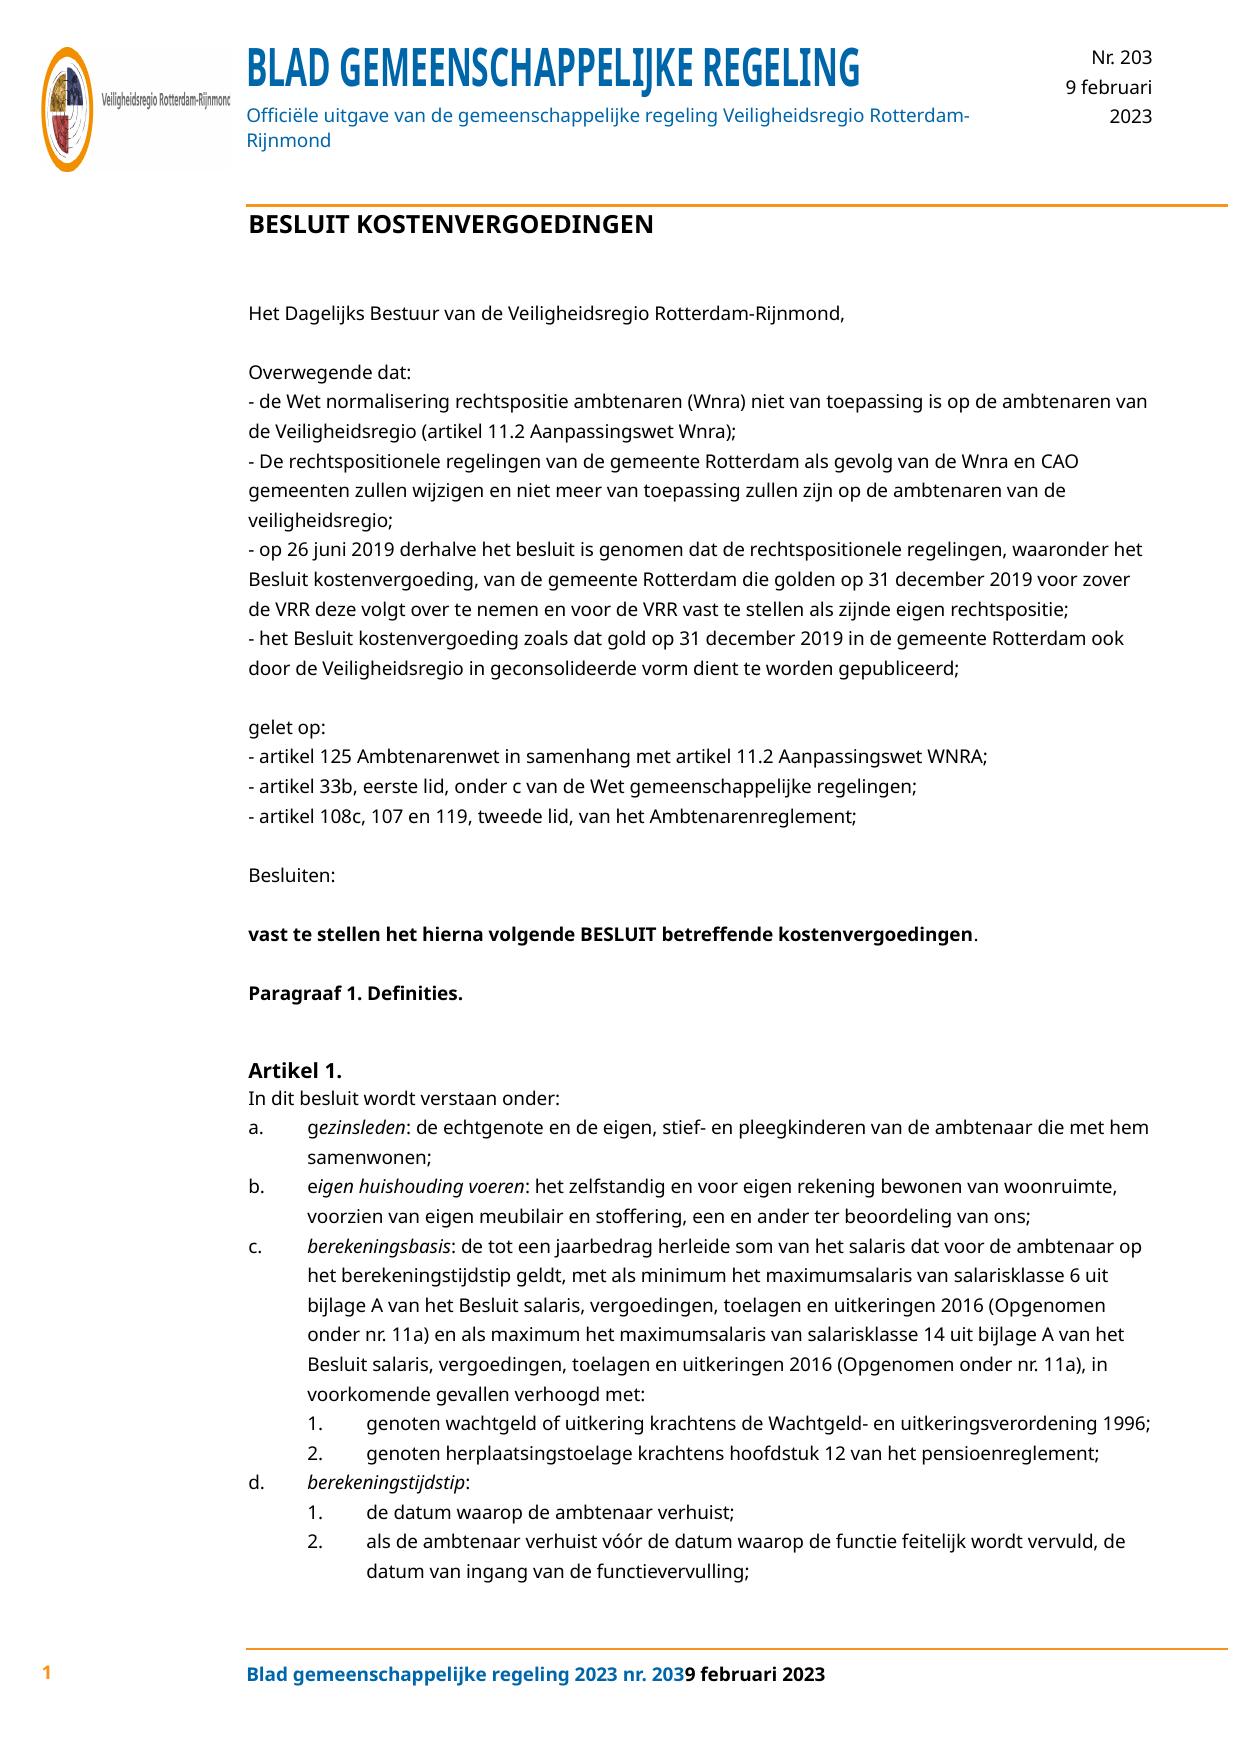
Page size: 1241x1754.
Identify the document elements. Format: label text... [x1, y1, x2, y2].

list gezinsleden: de echtgenote en de eigen, stief- en pleegkinderen van de ambtenaar die met hem samenwonen; [248, 1114, 1152, 1170]
text Overwegende dat: [248, 359, 1152, 385]
list de datum waarop de ambtenaar verhuist; [307, 1499, 1152, 1525]
text Paragraaf 1. Definities. [248, 980, 1152, 1006]
list genoten herplaatsingstoelage krachtens hoofdstuk 12 van het pensioenreglement; [307, 1440, 1152, 1466]
list als de ambtenaar verhuist vóór de datum waarop de functie feitelijk wordt vervuld, de datum van ingang van de functievervulling; [307, 1529, 1152, 1584]
text - artikel 125 Ambtenarenwet in samenhang met artikel 11.2 Aanpassingswet WNRA; [248, 744, 1152, 769]
text - het Besluit kostenvergoeding zoals dat gold op 31 december 2019 in de gemeente Rotterdam ook door de Veiligheidsregio in geconsolideerde vorm dient te worden gepubliceerd; [248, 625, 1152, 681]
list eigen huishouding voeren: het zelfstandig en voor eigen rekening bewonen van woonruimte, voorzien van eigen meubilair en stoffering, een en ander ter beoordeling van ons; [248, 1174, 1152, 1229]
list berekeningstijdstip: [248, 1469, 1152, 1495]
text Het Dagelijks Bestuur van de Veiligheidsregio Rotterdam-Rijnmond, [248, 300, 1152, 326]
text - op 26 juni 2019 derhalve het besluit is genomen dat de rechtspositionele regelingen, waaronder het Besluit kostenvergoeding, van de gemeente Rotterdam die golden op 31 december 2019 voor zover de VRR deze volgt over te nemen en voor de VRR vast te stellen als zijnde eigen rechtspositie; [248, 537, 1152, 621]
text Artikel 1. [248, 1056, 1152, 1085]
text In dit besluit wordt verstaan onder: [248, 1085, 1152, 1111]
text BESLUIT KOSTENVERGOEDINGEN [248, 207, 1152, 241]
text gelet op: [248, 714, 1152, 740]
text vast te stellen het hierna volgende BESLUIT betreffende kostenvergoedingen. [248, 921, 1152, 947]
text - artikel 33b, eerste lid, onder c van de Wet gemeenschappelijke regelingen; [248, 773, 1152, 799]
text - De rechtspositionele regelingen van de gemeente Rotterdam als gevolg van de Wnra en CAO gemeenten zullen wijzigen en niet meer van toepassing zullen zijn op de ambtenaren van de veiligheidsregio; [248, 448, 1152, 533]
list genoten wachtgeld of uitkering krachtens de Wachtgeld- en uitkeringsverordening 1996; [307, 1410, 1152, 1436]
text - artikel 108c, 107 en 119, tweede lid, van het Ambtenarenreglement; [248, 803, 1152, 828]
picture [41, 47, 231, 172]
text - de Wet normalisering rechtspositie ambtenaren (Wnra) niet van toepassing is op de ambtenaren van de Veiligheidsregio (artikel 11.2 Aanpassingswet Wnra); [248, 389, 1152, 444]
text Besluiten: [248, 862, 1152, 888]
list berekeningsbasis: de tot een jaarbedrag herleide som van het salaris dat voor de ambtenaar op het berekeningstijdstip geldt, met als minimum het maximumsalaris van salarisklasse 6 uit bijlage A van het Besluit salaris, vergoedingen, toelagen en uitkeringen 2016 (Opgenomen onder nr. 11a) en als maximum het maximumsalaris van salarisklasse 14 uit bijlage A van het Besluit salaris, vergoedingen, toelagen en uitkeringen 2016 (Opgenomen onder nr. 11a), in voorkomende gevallen verhoogd met: [248, 1233, 1152, 1406]
